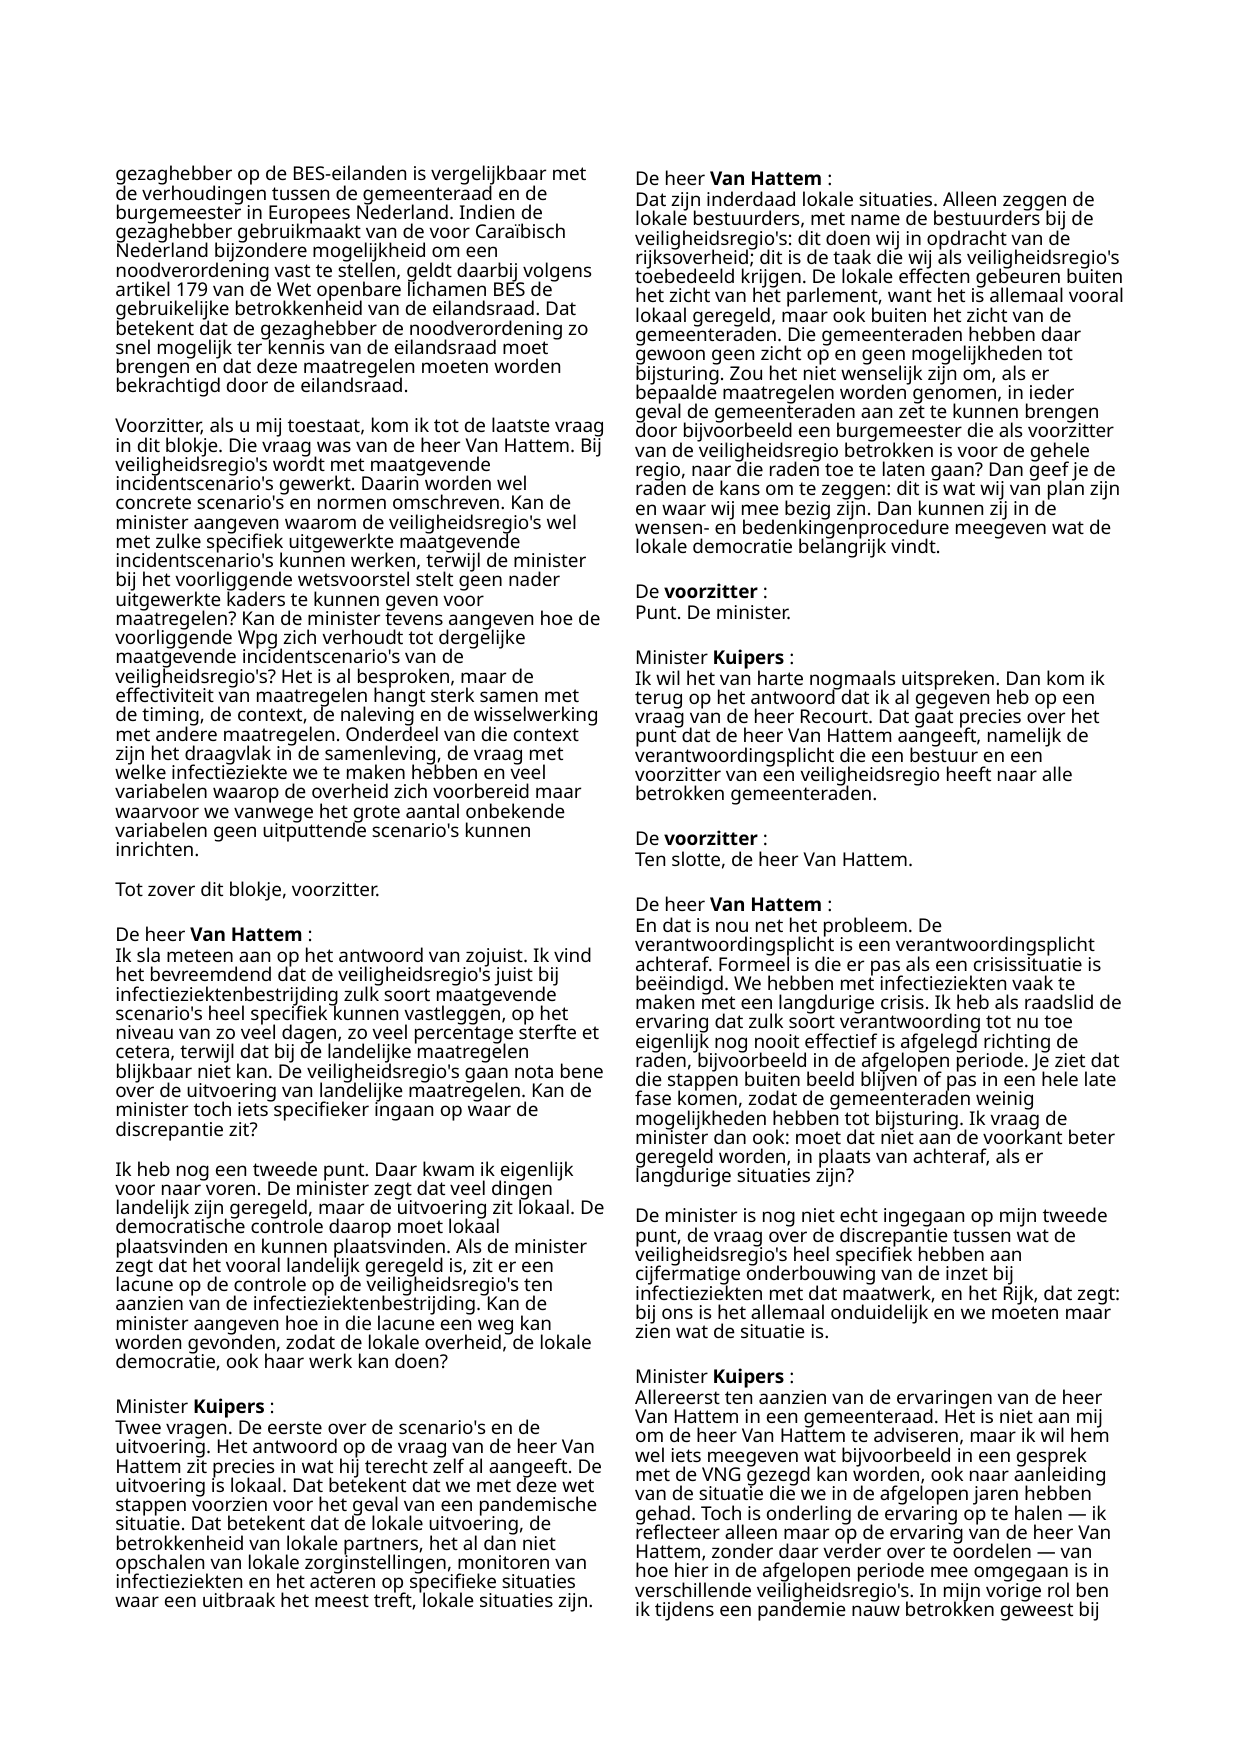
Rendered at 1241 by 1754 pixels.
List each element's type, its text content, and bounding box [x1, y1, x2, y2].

text Dat zijn inderdaad lokale situaties. Alleen zeggen de lokale bestuurders, met name de bestuurders bij de veiligheidsregio's: dit doen wij in opdracht van de rijksoverheid; dit is de taak die wij als veiligheidsregio's toebedeeld krijgen. De lokale effecten gebeuren buiten het zicht van het parlement, want het is allemaal vooral lokaal geregeld, maar ook buiten het zicht van de gemeenteraden. Die gemeenteraden hebben daar gewoon geen zicht op en geen mogelijkheden tot bijsturing. Zou het niet wenselijk zijn om, als er bepaalde maatregelen worden genomen, in ieder geval de gemeenteraden aan zet te kunnen brengen door bijvoorbeeld een burgemeester die als voorzitter van de veiligheidsregio betrokken is voor de gehele regio, naar die raden toe te laten gaan? Dan geef je de raden de kans om te zeggen: dit is wat wij van plan zijn en waar wij mee bezig zijn. Dan kunnen zij in de wensen- en bedenkingenprocedure meegeven wat de lokale democratie belangrijk vindt. [635, 191, 1125, 557]
text Minister Kuipers : [115, 1393, 605, 1419]
text De voorzitter : [635, 825, 1125, 851]
text De minister is nog niet echt ingegaan op mijn tweede punt, de vraag over de discrepantie tussen wat de veiligheidsregio's heel specifiek hebben aan cijfermatige onderbouwing van de inzet bij infectieziekten met dat maatwerk, en het Rijk, dat zegt: bij ons is het allemaal onduidelijk en we moeten maar zien wat de situatie is. [635, 1207, 1125, 1342]
text De voorzitter : [635, 578, 1125, 604]
text En dat is nou net het probleem. De verantwoordingsplicht is een verantwoordingsplicht achteraf. Formeel is die er pas als een crisissituatie is beëindigd. We hebben met infectieziekten vaak te maken met een langdurige crisis. Ik heb als raadslid de ervaring dat zulk soort verantwoording tot nu toe eigenlijk nog nooit effectief is afgelegd richting de raden, bijvoorbeeld in de afgelopen periode. Je ziet dat die stappen buiten beeld blijven of pas in een hele late fase komen, zodat de gemeenteraden weinig mogelijkheden hebben tot bijsturing. Ik vraag de minister dan ook: moet dat niet aan de voorkant beter geregeld worden, in plaats van achteraf, als er langdurige situaties zijn? [635, 917, 1125, 1187]
text Twee vragen. De eerste over de scenario's en de uitvoering. Het antwoord op de vraag van de heer Van Hattem zit precies in wat hij terecht zelf al aangeeft. De uitvoering is lokaal. Dat betekent dat we met deze wet stappen voorzien voor het geval van een pandemische situatie. Dat betekent dat de lokale uitvoering, de betrokkenheid van lokale partners, het al dan niet opschalen van lokale zorginstellingen, monitoren van infectieziekten en het acteren op specifieke situaties waar een uitbraak het meest treft, lokale situaties zijn. [115, 1419, 605, 1612]
text Tot zover dit blokje, voorzitter. [115, 881, 605, 901]
text De heer Van Hattem : [635, 891, 1125, 917]
text gezaghebber op de BES-eilanden is vergelijkbaar met de verhoudingen tussen de gemeenteraad en de burgemeester in Europees Nederland. Indien de gezaghebber gebruikmaakt van de voor Caraïbisch Nederland bijzondere mogelijkheid om een noodverordening vast te stellen, geldt daarbij volgens artikel 179 van de Wet openbare lichamen BES de gebruikelijke betrokkenheid van de eilandsraad. Dat betekent dat de gezaghebber de noodverordening zo snel mogelijk ter kennis van de eilandsraad moet brengen en dat deze maatregelen moeten worden bekrachtigd door de eilandsraad. [115, 165, 605, 397]
text Ik sla meteen aan op het antwoord van zojuist. Ik vind het bevreemdend dat de veiligheidsregio's juist bij infectieziektenbestrijding zulk soort maatgevende scenario's heel specifiek kunnen vastleggen, op het niveau van zo veel dagen, zo veel percentage sterfte et cetera, terwijl dat bij de landelijke maatregelen blijkbaar niet kan. De veiligheidsregio's gaan nota bene over de uitvoering van landelijke maatregelen. Kan de minister toch iets specifieker ingaan op waar de discrepantie zit? [115, 947, 605, 1140]
text Punt. De minister. [635, 604, 1125, 623]
text Ten slotte, de heer Van Hattem. [635, 851, 1125, 870]
text Minister Kuipers : [635, 644, 1125, 670]
text Ik wil het van harte nogmaals uitspreken. Dan kom ik terug op het antwoord dat ik al gegeven heb op een vraag van de heer Recourt. Dat gaat precies over het punt dat de heer Van Hattem aangeeft, namelijk de verantwoordingsplicht die een bestuur en een voorzitter van een veiligheidsregio heeft naar alle betrokken gemeenteraden. [635, 670, 1125, 804]
text Allereerst ten aanzien van de ervaringen van de heer Van Hattem in een gemeenteraad. Het is niet aan mij om de heer Van Hattem te adviseren, maar ik wil hem wel iets meegeven wat bijvoorbeeld in een gesprek met de VNG gezegd kan worden, ook naar aanleiding van de situatie die we in de afgelopen jaren hebben gehad. Toch is onderling de ervaring op te halen — ik reflecteer alleen maar op de ervaring van de heer Van Hattem, zonder daar verder over te oordelen — van hoe hier in de afgelopen periode mee omgegaan is in verschillende veiligheidsregio's. In mijn vorige rol ben ik tijdens een pandemie nauw betrokken geweest bij [635, 1389, 1125, 1620]
text De heer Van Hattem : [115, 921, 605, 947]
text Voorzitter, als u mij toestaat, kom ik tot de laatste vraag in dit blokje. Die vraag was van de heer Van Hattem. Bij veiligheidsregio's wordt met maatgevende incidentscenario's gewerkt. Daarin worden wel concrete scenario's en normen omschreven. Kan de minister aangeven waarom de veiligheidsregio's wel met zulke specifiek uitgewerkte maatgevende incidentscenario's kunnen werken, terwijl de minister bij het voorliggende wetsvoorstel stelt geen nader uitgewerkte kaders te kunnen geven voor maatregelen? Kan de minister tevens aangeven hoe de voorliggende Wpg zich verhoudt tot dergelijke maatgevende incidentscenario's van de veiligheidsregio's? Het is al besproken, maar de effectiviteit van maatregelen hangt sterk samen met de timing, de context, de naleving en de wisselwerking met andere maatregelen. Onderdeel van die context zijn het draagvlak in de samenleving, de vraag met welke infectieziekte we te maken hebben en veel variabelen waarop de overheid zich voorbereid maar waarvoor we vanwege het grote aantal onbekende variabelen geen uitputtende scenario's kunnen inrichten. [115, 417, 605, 861]
text Minister Kuipers : [635, 1363, 1125, 1389]
text Ik heb nog een tweede punt. Daar kwam ik eigenlijk voor naar voren. De minister zegt dat veel dingen landelijk zijn geregeld, maar de uitvoering zit lokaal. De democratische controle daarop moet lokaal plaatsvinden en kunnen plaatsvinden. Als de minister zegt dat het vooral landelijk geregeld is, zit er een lacune op de controle op de veiligheidsregio's ten aanzien van de infectieziektenbestrijding. Kan de minister aangeven hoe in die lacune een weg kan worden gevonden, zodat de lokale overheid, de lokale democratie, ook haar werk kan doen? [115, 1161, 605, 1372]
text De heer Van Hattem : [635, 165, 1125, 191]
